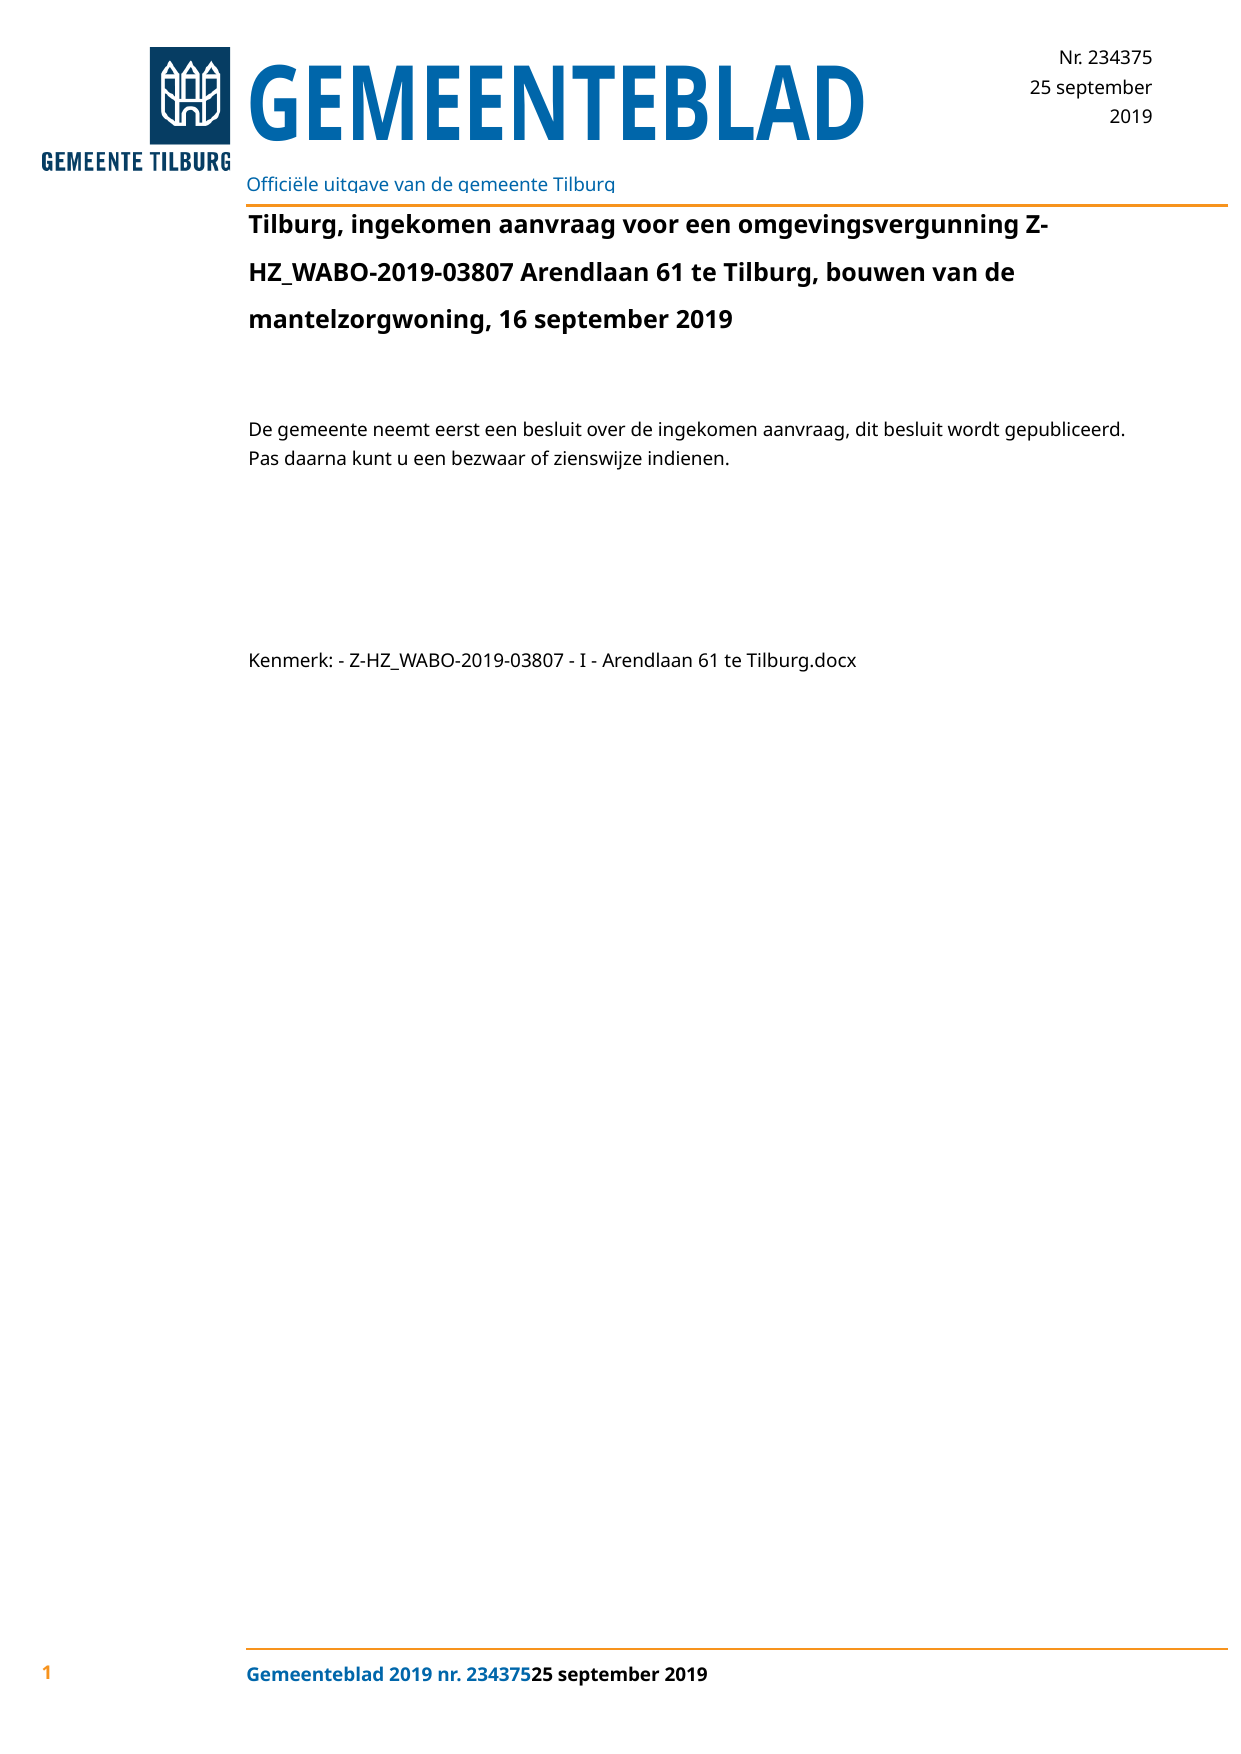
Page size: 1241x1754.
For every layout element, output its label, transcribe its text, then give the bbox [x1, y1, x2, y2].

text De gemeente neemt eerst een besluit over de ingekomen aanvraag, dit besluit wordt gepubliceerd. Pas daarna kunt u een bezwaar of zienswijze indienen. [248, 416, 1152, 471]
text Tilburg, ingekomen aanvraag voor een omgevingsvergunning Z-HZ_WABO-2019-03807 Arendlaan 61 te Tilburg, bouwen van de mantelzorgwoning, 16 september 2019 [248, 207, 1152, 336]
text Kenmerk: - Z-HZ_WABO-2019-03807 - I - Arendlaan 61 te Tilburg.docx [248, 647, 1152, 673]
picture [41, 47, 231, 172]
